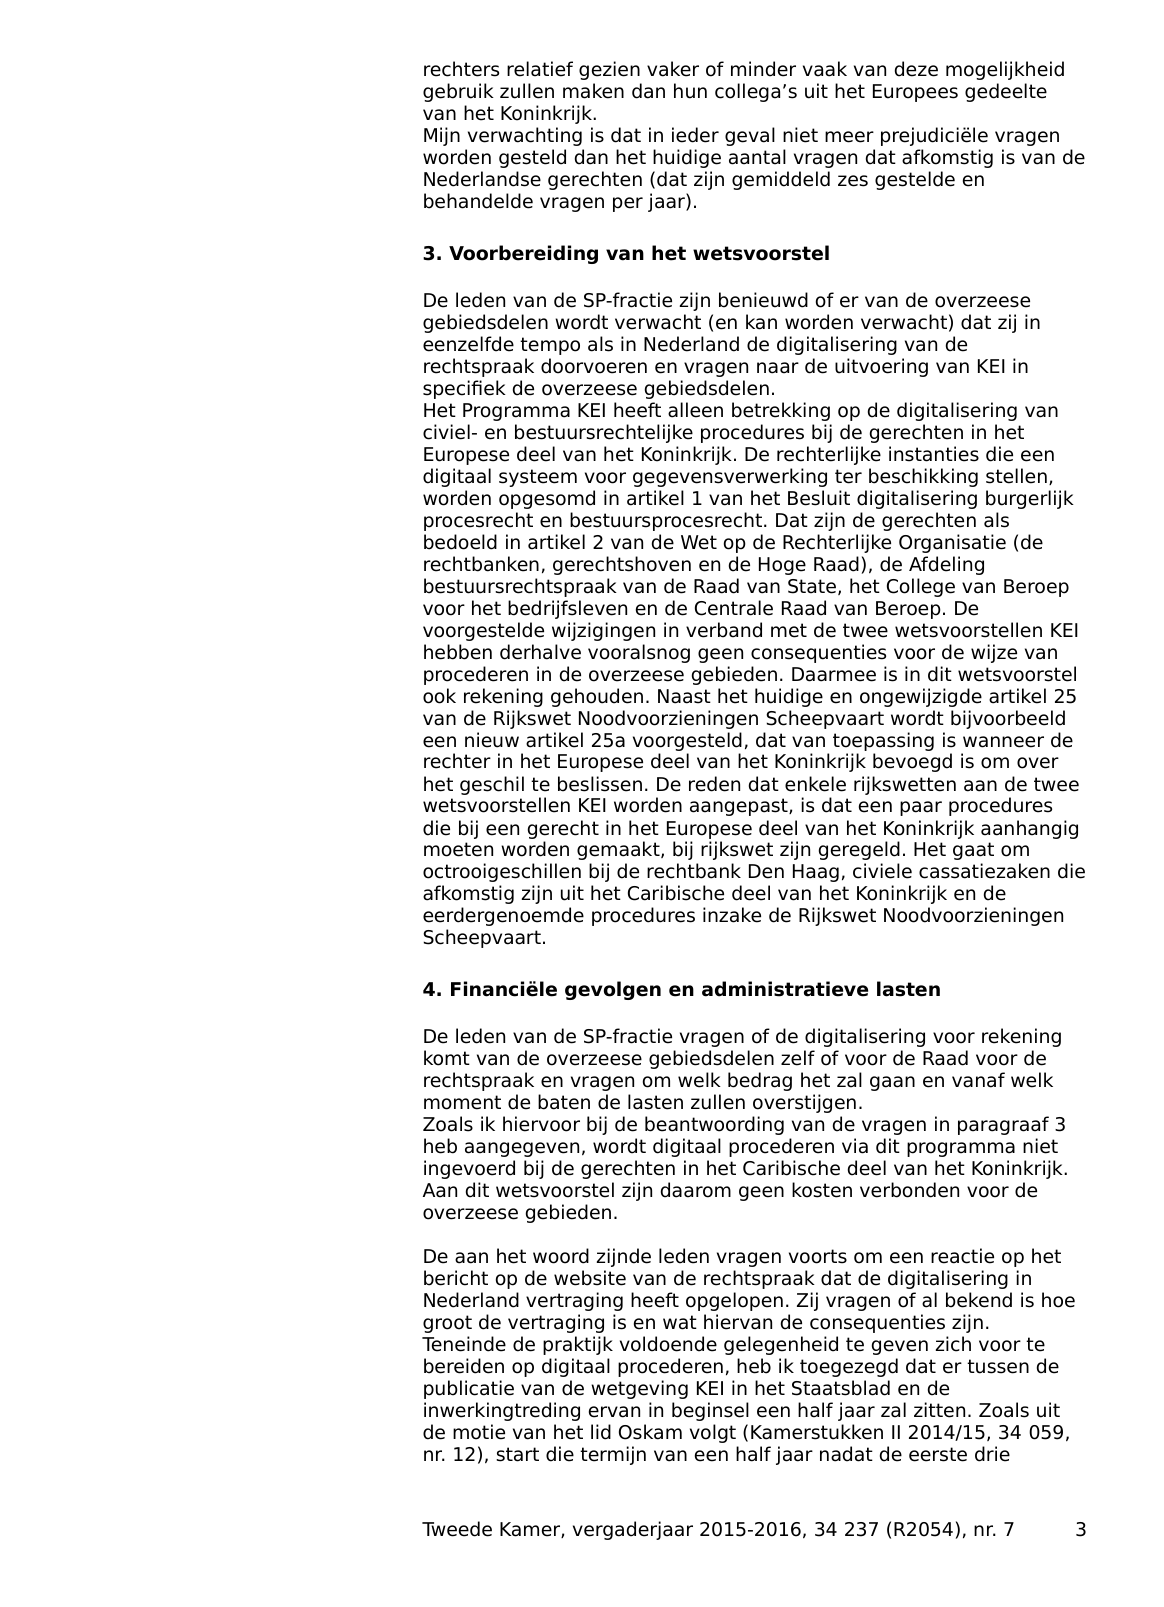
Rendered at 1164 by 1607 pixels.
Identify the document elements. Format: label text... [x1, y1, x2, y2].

text rechters relatief gezien vaker of minder vaak van deze mogelijkheid gebruik zullen maken dan hun collega’s uit het Europees gedeelte van het Koninkrijk. [422, 59, 1087, 125]
text De leden van de SP-fractie zijn benieuwd of er van de overzeese gebiedsdelen wordt verwacht (en kan worden verwacht) dat zij in eenzelfde tempo als in Nederland de digitalisering van de rechtspraak doorvoeren en vragen naar de uitvoering van KEI in specifiek de overzeese gebiedsdelen. [422, 290, 1087, 400]
text De leden van de SP-fractie vragen of de digitalisering voor rekening komt van de overzeese gebiedsdelen zelf of voor de Raad voor de rechtspraak en vragen om welk bedrag het zal gaan en vanaf welk moment de baten de lasten zullen overstijgen. [422, 1026, 1087, 1114]
text De aan het woord zijnde leden vragen voorts om een reactie op het bericht op de website van de rechtspraak dat de digitalisering in Nederland vertraging heeft opgelopen. Zij vragen of al bekend is hoe groot de vertraging is en wat hiervan de consequenties zijn. [422, 1246, 1087, 1334]
text Mijn verwachting is dat in ieder geval niet meer prejudiciële vragen worden gesteld dan het huidige aantal vragen dat afkomstig is van de Nederlandse gerechten (dat zijn gemiddeld zes gestelde en behandelde vragen per jaar). [422, 125, 1087, 213]
subtitle 4. Financiële gevolgen en administratieve lasten [422, 979, 1087, 1001]
subtitle 3. Voorbereiding van het wetsvoorstel [422, 243, 1087, 265]
text Zoals ik hiervoor bij de beantwoording van de vragen in paragraaf 3 heb aangegeven, wordt digitaal procederen via dit programma niet ingevoerd bij de gerechten in het Caribische deel van het Koninkrijk. Aan dit wetsvoorstel zijn daarom geen kosten verbonden voor de overzeese gebieden. [422, 1114, 1087, 1224]
text Het Programma KEI heeft alleen betrekking op de digitalisering van civiel- en bestuursrechtelijke procedures bij de gerechten in het Europese deel van het Koninkrijk. De rechterlijke instanties die een digitaal systeem voor gegevensverwerking ter beschikking stellen, worden opgesomd in artikel 1 van het Besluit digitalisering burgerlijk procesrecht en bestuursprocesrecht. Dat zijn de gerechten als bedoeld in artikel 2 van de Wet op de Rechterlijke Organisatie (de rechtbanken, gerechtshoven en de Hoge Raad), de Afdeling bestuursrechtspraak van de Raad van State, het College van Beroep voor het bedrijfsleven en de Centrale Raad van Beroep. De voorgestelde wijzigingen in verband met de twee wetsvoorstellen KEI hebben derhalve vooralsnog geen consequenties voor de wijze van procederen in de overzeese gebieden. Daarmee is in dit wetsvoorstel ook rekening gehouden. Naast het huidige en ongewijzigde artikel 25 van de Rijkswet Noodvoorzieningen Scheepvaart wordt bijvoorbeeld een nieuw artikel 25a voorgesteld, dat van toepassing is wanneer de rechter in het Europese deel van het Koninkrijk bevoegd is om over het geschil te beslissen. De reden dat enkele rijkswetten aan de twee wetsvoorstellen KEI worden aangepast, is dat een paar procedures die bij een gerecht in het Europese deel van het Koninkrijk aanhangig moeten worden gemaakt, bij rijkswet zijn geregeld. Het gaat om octrooigeschillen bij de rechtbank Den Haag, civiele cassatiezaken die afkomstig zijn uit het Caribische deel van het Koninkrijk en de eerdergenoemde procedures inzake de Rijkswet Noodvoorzieningen Scheepvaart. [422, 400, 1087, 949]
text Teneinde de praktijk voldoende gelegenheid te geven zich voor te bereiden op digitaal procederen, heb ik toegezegd dat er tussen de publicatie van de wetgeving KEI in het Staatsblad en de inwerkingtreding ervan in beginsel een half jaar zal zitten. Zoals uit de motie van het lid Oskam volgt (Kamerstukken II 2014/15, 34 059, nr. 12), start die termijn van een half jaar nadat de eerste drie [422, 1334, 1087, 1466]
